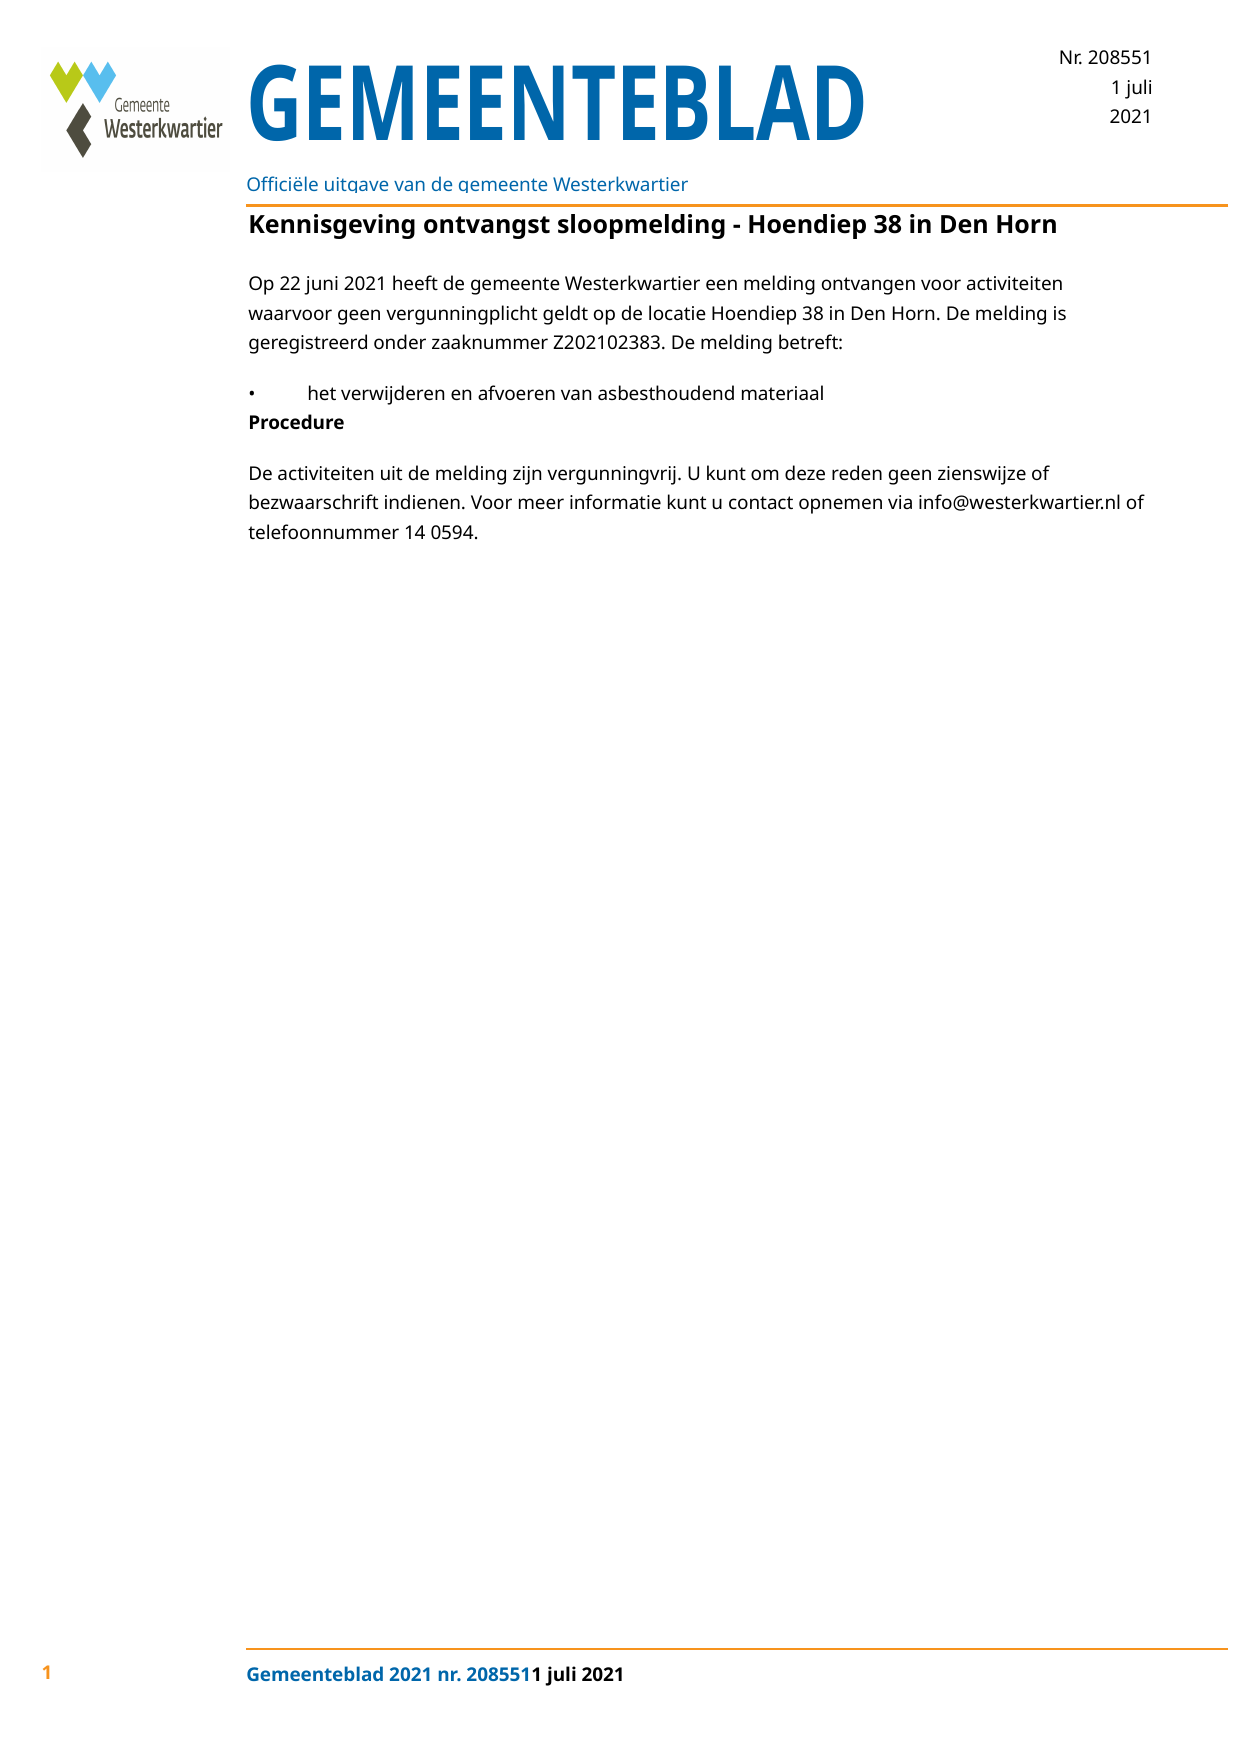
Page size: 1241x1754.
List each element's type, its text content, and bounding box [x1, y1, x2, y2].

list het verwijderen en afvoeren van asbesthoudend materiaal [248, 380, 1152, 406]
text Kennisgeving ontvangst sloopmelding - Hoendiep 38 in Den Horn [248, 207, 1152, 241]
text Procedure [248, 409, 1152, 435]
picture [41, 47, 231, 172]
text De activiteiten uit de melding zijn vergunningvrij. U kunt om deze reden geen zienswijze of bezwaarschrift indienen. Voor meer informatie kunt u contact opnemen via info@westerkwartier.nl of telefoonnummer 14 0594. [248, 460, 1152, 545]
text Op 22 juni 2021 heeft de gemeente Westerkwartier een melding ontvangen voor activiteiten waarvoor geen vergunningplicht geldt op de locatie Hoendiep 38 in Den Horn. De melding is geregistreerd onder zaaknummer Z202102383. De melding betreft: [248, 270, 1152, 355]
